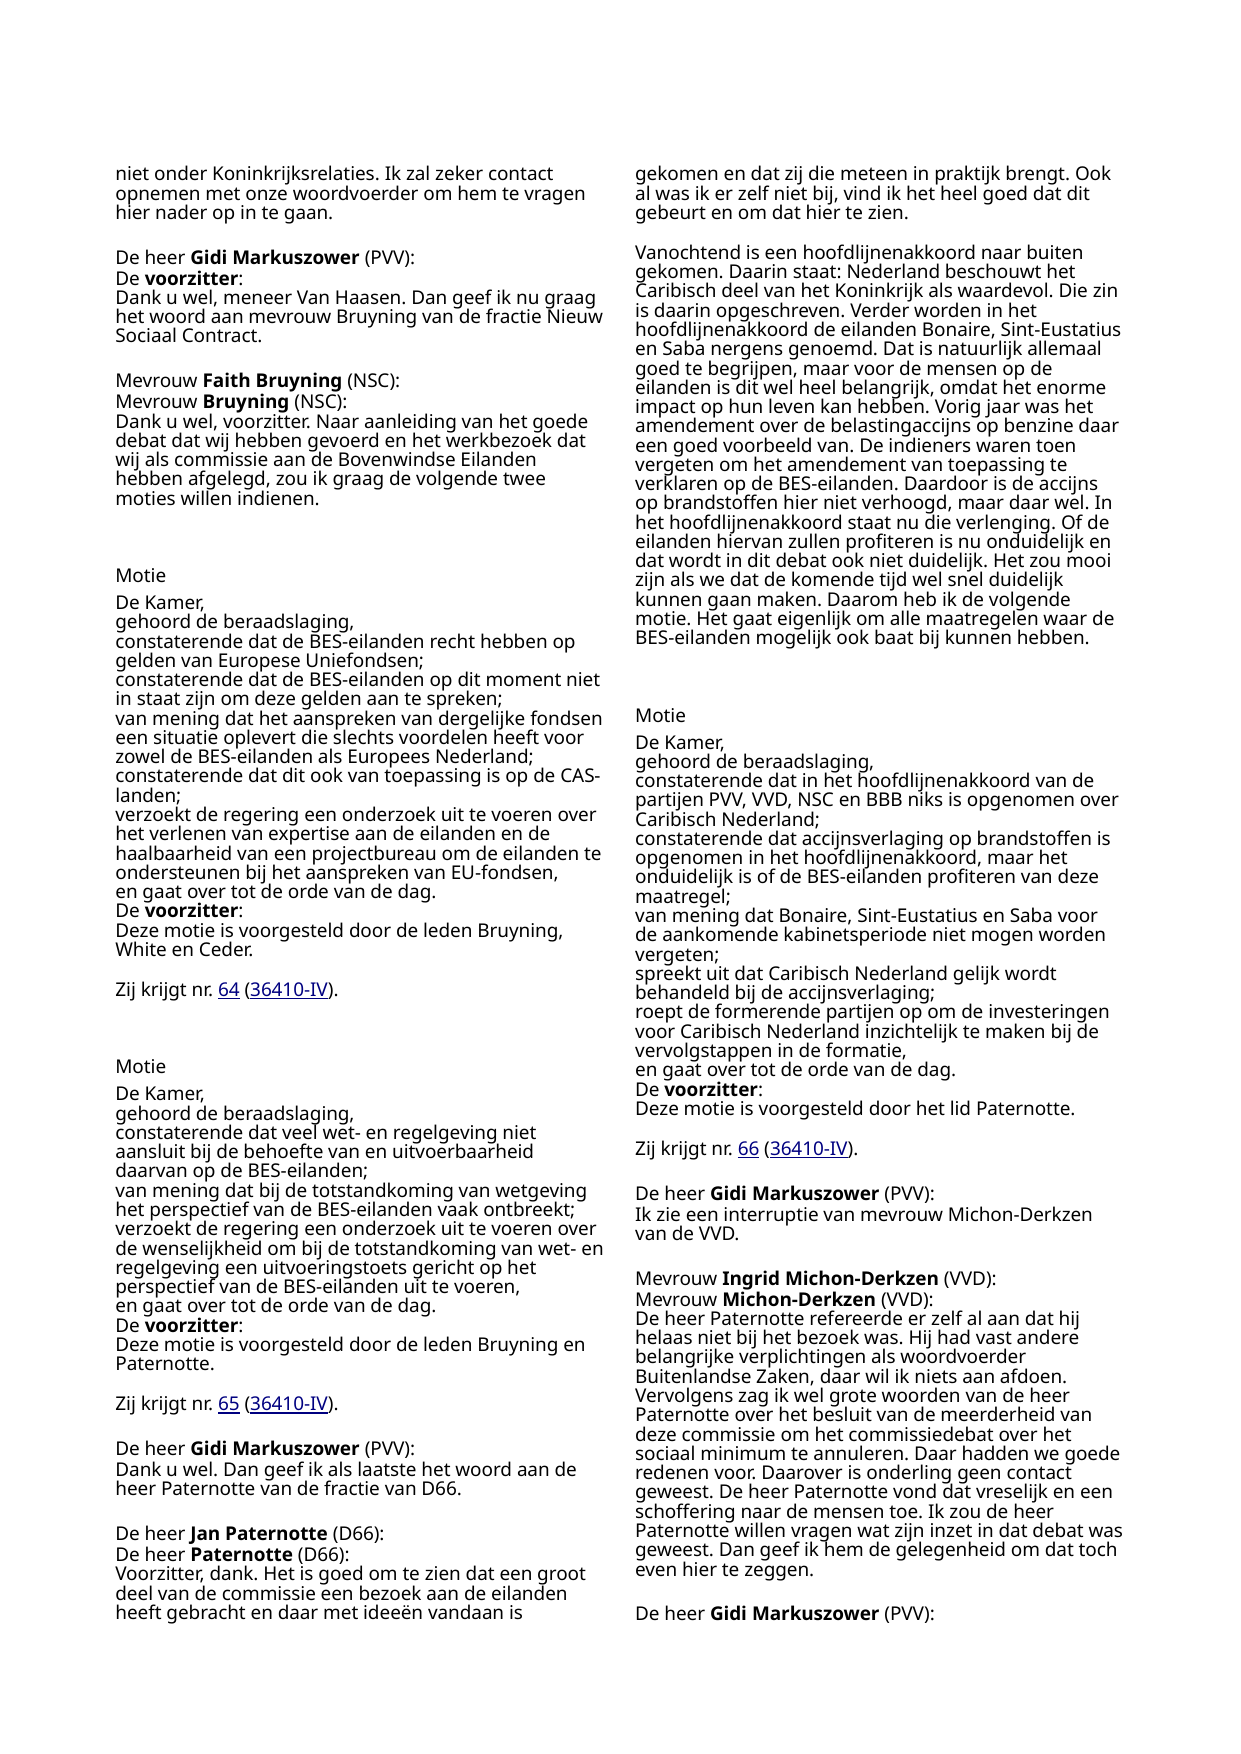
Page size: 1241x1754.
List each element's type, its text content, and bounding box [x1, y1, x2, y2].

text Deze motie is voorgesteld door de leden Bruyning, White en Ceder. [115, 922, 605, 960]
text gehoord de beraadslaging, [635, 753, 1125, 772]
text van mening dat het aanspreken van dergelijke fondsen een situatie oplevert die slechts voordelen heeft voor zowel de BES-eilanden als Europees Nederland; [115, 710, 605, 767]
text gehoord de beraadslaging, [115, 613, 605, 633]
text gehoord de beraadslaging, [115, 1104, 605, 1124]
text Deze motie is voorgesteld door de leden Bruyning en Paternotte. [115, 1336, 605, 1374]
text Deze motie is voorgesteld door het lid Paternotte. [635, 1100, 1125, 1119]
text Ik zie een interruptie van mevrouw Michon-Derkzen van de VVD. [635, 1206, 1125, 1244]
text De Kamer, [115, 594, 605, 613]
text van mening dat Bonaire, Sint-Eustatius en Saba voor de aankomende kabinetsperiode niet mogen worden vergeten; [635, 907, 1125, 965]
text Zij krijgt nr. 65 (36410-IV). [115, 1395, 605, 1414]
text constaterende dat dit ook van toepassing is op de CAS-landen; [115, 767, 605, 806]
text verzoekt de regering een onderzoek uit te voeren over de wenselijkheid om bij de totstandkoming van wet- en regelgeving een uitvoeringstoets gericht op het perspectief van de BES-eilanden uit te voeren, [115, 1220, 605, 1297]
text en gaat over tot de orde van de dag. [635, 1061, 1125, 1081]
text gekomen en dat zij die meteen in praktijk brengt. Ook al was ik er zelf niet bij, vind ik het heel goed dat dit gebeurt en om dat hier te zien. [635, 165, 1125, 223]
text constaterende dat de BES-eilanden recht hebben op gelden van Europese Uniefondsen; [115, 633, 605, 671]
text constaterende dat veel wet- en regelgeving niet aansluit bij de behoefte van en uitvoerbaarheid daarvan op de BES-eilanden; [115, 1124, 605, 1182]
text De Kamer, [115, 1085, 605, 1104]
text De Kamer, [635, 734, 1125, 753]
text Vanochtend is een hoofdlijnenakkoord naar buiten gekomen. Daarin staat: Nederland beschouwt het Caribisch deel van het Koninkrijk als waardevol. Die zin is daarin opgeschreven. Verder worden in het hoofdlijnenakkoord de eilanden Bonaire, Sint-Eustatius en Saba nergens genoemd. Dat is natuurlijk allemaal goed te begrijpen, maar voor de mensen op de eilanden is dit wel heel belangrijk, omdat het enorme impact op hun leven kan hebben. Vorig jaar was het amendement over de belastingaccijns op benzine daar een goed voorbeeld van. De indieners waren toen vergeten om het amendement van toepassing te verklaren op de BES-eilanden. Daardoor is de accijns op brandstoffen hier niet verhoogd, maar daar wel. In het hoofdlijnenakkoord staat nu die verlenging. Of de eilanden hiervan zullen profiteren is nu onduidelijk en dat wordt in dit debat ook niet duidelijk. Het zou mooi zijn als we dat de komende tijd wel snel duidelijk kunnen gaan maken. Daarom heb ik de volgende motie. Het gaat eigenlijk om alle maatregelen waar de BES-eilanden mogelijk ook baat bij kunnen hebben. [635, 244, 1125, 648]
text De heer Gidi Markuszower (PVV): [635, 1601, 1125, 1626]
text Motie [115, 1054, 605, 1079]
text Dank u wel. Dan geef ik als laatste het woord aan de heer Paternotte van de fractie van D66. [115, 1461, 605, 1499]
text Mevrouw Ingrid Michon-Derkzen (VVD): [635, 1265, 1125, 1291]
text Mevrouw Faith Bruyning (NSC): [115, 368, 605, 393]
text De voorzitter: [115, 902, 605, 922]
text Motie [115, 562, 605, 588]
text niet onder Koninkrijksrelaties. Ik zal zeker contact opnemen met onze woordvoerder om hem te vragen hier nader op in te gaan. [115, 165, 605, 223]
text Mevrouw Michon-Derkzen (VVD): [635, 1291, 1125, 1310]
text De voorzitter: [635, 1081, 1125, 1100]
text De voorzitter: [115, 1317, 605, 1336]
text De heer Paternotte (D66): [115, 1546, 605, 1565]
text van mening dat bij de totstandkoming van wetgeving het perspectief van de BES-eilanden vaak ontbreekt; [115, 1182, 605, 1220]
text Motie [635, 702, 1125, 728]
text spreekt uit dat Caribisch Nederland gelijk wordt behandeld bij de accijnsverlaging; [635, 965, 1125, 1003]
text Dank u wel, voorzitter. Naar aanleiding van het goede debat dat wij hebben gevoerd en het werkbezoek dat wij als commissie aan de Bovenwindse Eilanden hebben afgelegd, zou ik graag de volgende twee moties willen indienen. [115, 413, 605, 509]
text De heer Paternotte refereerde er zelf al aan dat hij helaas niet bij het bezoek was. Hij had vast andere belangrijke verplichtingen als woordvoerder Buitenlandse Zaken, daar wil ik niets aan afdoen. Vervolgens zag ik wel grote woorden van de heer Paternotte over het besluit van de meerderheid van deze commissie om het commissiedebat over het sociaal minimum te annuleren. Daar hadden we goede redenen voor. Daarover is onderling geen contact geweest. De heer Paternotte vond dat vreselijk en een schoffering naar de mensen toe. Ik zou de heer Paternotte willen vragen wat zijn inzet in dat debat was geweest. Dan geef ik hem de gelegenheid om dat toch even hier te zeggen. [635, 1310, 1125, 1580]
text Mevrouw Bruyning (NSC): [115, 393, 605, 413]
text Dank u wel, meneer Van Haasen. Dan geef ik nu graag het woord aan mevrouw Bruyning van de fractie Nieuw Sociaal Contract. [115, 289, 605, 347]
text De voorzitter: [115, 270, 605, 289]
text constaterende dat accijnsverlaging op brandstoffen is opgenomen in het hoofdlijnenakkoord, maar het onduidelijk is of de BES-eilanden profiteren van deze maatregel; [635, 830, 1125, 907]
text De heer Gidi Markuszower (PVV): [115, 244, 605, 270]
text constaterende dat in het hoofdlijnenakkoord van de partijen PVV, VVD, NSC en BBB niks is opgenomen over Caribisch Nederland; [635, 772, 1125, 830]
text verzoekt de regering een onderzoek uit te voeren over het verlenen van expertise aan de eilanden en de haalbaarheid van een projectbureau om de eilanden te ondersteunen bij het aanspreken van EU-fondsen, [115, 806, 605, 883]
text en gaat over tot de orde van de dag. [115, 1297, 605, 1317]
text constaterende dat de BES-eilanden op dit moment niet in staat zijn om deze gelden aan te spreken; [115, 671, 605, 710]
text Zij krijgt nr. 64 (36410-IV). [115, 981, 605, 1000]
text en gaat over tot de orde van de dag. [115, 883, 605, 902]
text De heer Gidi Markuszower (PVV): [115, 1435, 605, 1461]
text Voorzitter, dank. Het is goed om te zien dat een groot deel van de commissie een bezoek aan de eilanden heeft gebracht en daar met ideeën vandaan is [115, 1565, 605, 1623]
text Zij krijgt nr. 66 (36410-IV). [635, 1140, 1125, 1159]
text roept de formerende partijen op om de investeringen voor Caribisch Nederland inzichtelijk te maken bij de vervolgstappen in de formatie, [635, 1003, 1125, 1061]
text De heer Gidi Markuszower (PVV): [635, 1180, 1125, 1206]
text De heer Jan Paternotte (D66): [115, 1520, 605, 1546]
